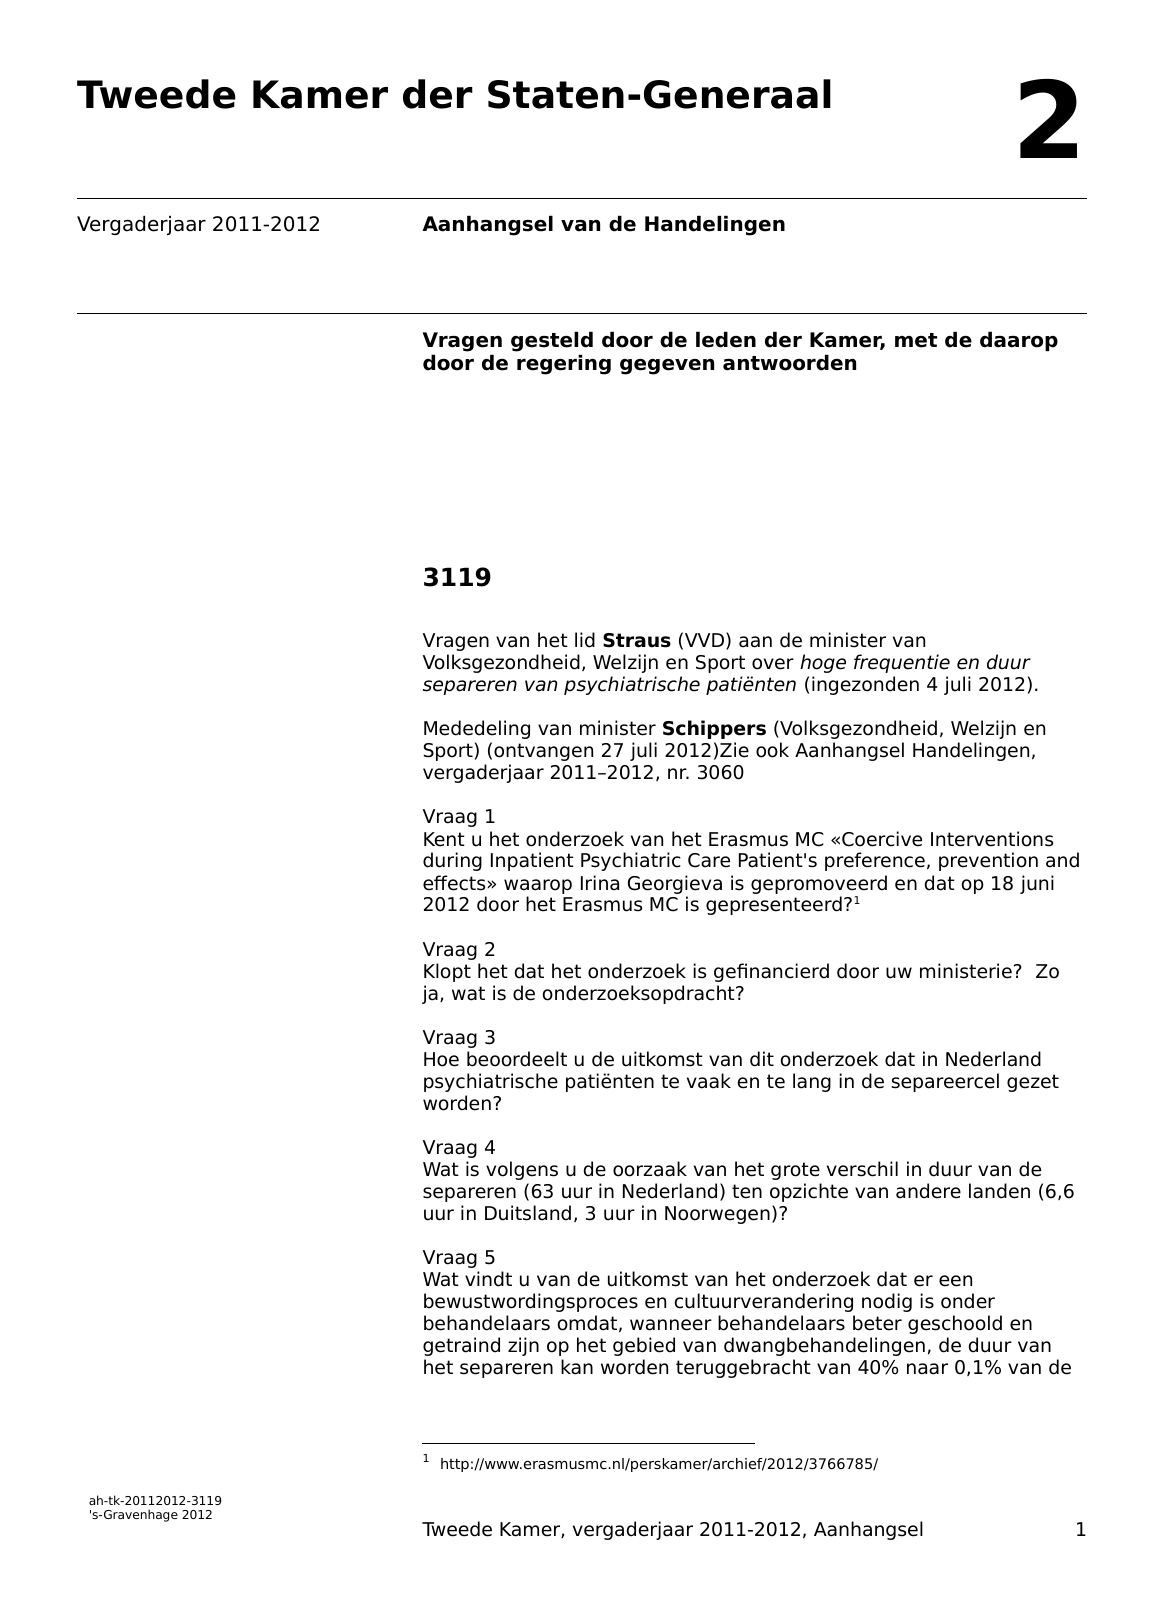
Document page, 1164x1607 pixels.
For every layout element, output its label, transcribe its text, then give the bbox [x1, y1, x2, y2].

text Mededeling van minister Schippers (Volksgezondheid, Welzijn en Sport) (ontvangen 27 juli 2012)Zie ook Aanhangsel Handelingen, vergaderjaar 2011–2012, nr. 3060 [422, 718, 1087, 784]
text Vraag 1 [422, 806, 1087, 828]
table_cell Aanhangsel van de Handelingen [422, 199, 1087, 313]
table_cell [77, 314, 422, 375]
text Klopt het dat het onderzoek is gefinancierd door uw ministerie? Zo ja, wat is de onderzoeksopdracht? [422, 961, 1087, 1004]
text Wat is volgens u de oorzaak van het grote verschil in duur van de separeren (63 uur in Nederland) ten opzichte van andere landen (6,6 uur in Duitsland, 3 uur in Noorwegen)? [422, 1159, 1087, 1225]
text Kent u het onderzoek van het Erasmus MC «Coercive Interventions during Inpatient Psychiatric Care Patient's preference, prevention and effects» waarop Irina Georgieva is gepromoveerd en dat op 18 juni 2012 door het Erasmus MC is gepresenteerd? [422, 828, 1087, 916]
table_cell Vragen gesteld door de leden der Kamer, met de daarop door de regering gegeven antwoorden [422, 314, 1087, 375]
text 3119 [422, 563, 1087, 592]
table_header 2 [886, 59, 1087, 198]
text 's-Gravenhage 2012 [88, 1508, 323, 1522]
text Vragen van het lid Straus (VVD) aan de minister van Volksgezondheid, Welzijn en Sport over hoge frequentie en duur separeren van psychiatrische patiënten (ingezonden 4 juli 2012). [422, 630, 1087, 696]
text Hoe beoordeelt u de uitkomst van dit onderzoek dat in Nederland psychiatrische patiënten te vaak en te lang in de separeercel gezet worden? [422, 1049, 1087, 1114]
text http://www.erasmusmc.nl/perskamer/archief/2012/3766785/ [422, 1452, 1087, 1474]
text Vraag 4 [422, 1137, 1087, 1159]
table_header Tweede Kamer der Staten-Generaal [77, 59, 886, 198]
text Vraag 2 [422, 938, 1087, 961]
table_cell Vergaderjaar 2011-2012 [77, 199, 422, 313]
text ah-tk-20112012-3119 [88, 1494, 323, 1508]
text Vraag 3 [422, 1027, 1087, 1049]
text Wat vindt u van de uitkomst van het onderzoek dat er een bewustwordingsproces en cultuurverandering nodig is onder behandelaars omdat, wanneer behandelaars beter geschoold en getraind zijn op het gebied van dwangbehandelingen, de duur van het separeren kan worden teruggebracht van 40% naar 0,1% van de [422, 1269, 1087, 1379]
text Vraag 5 [422, 1247, 1087, 1269]
